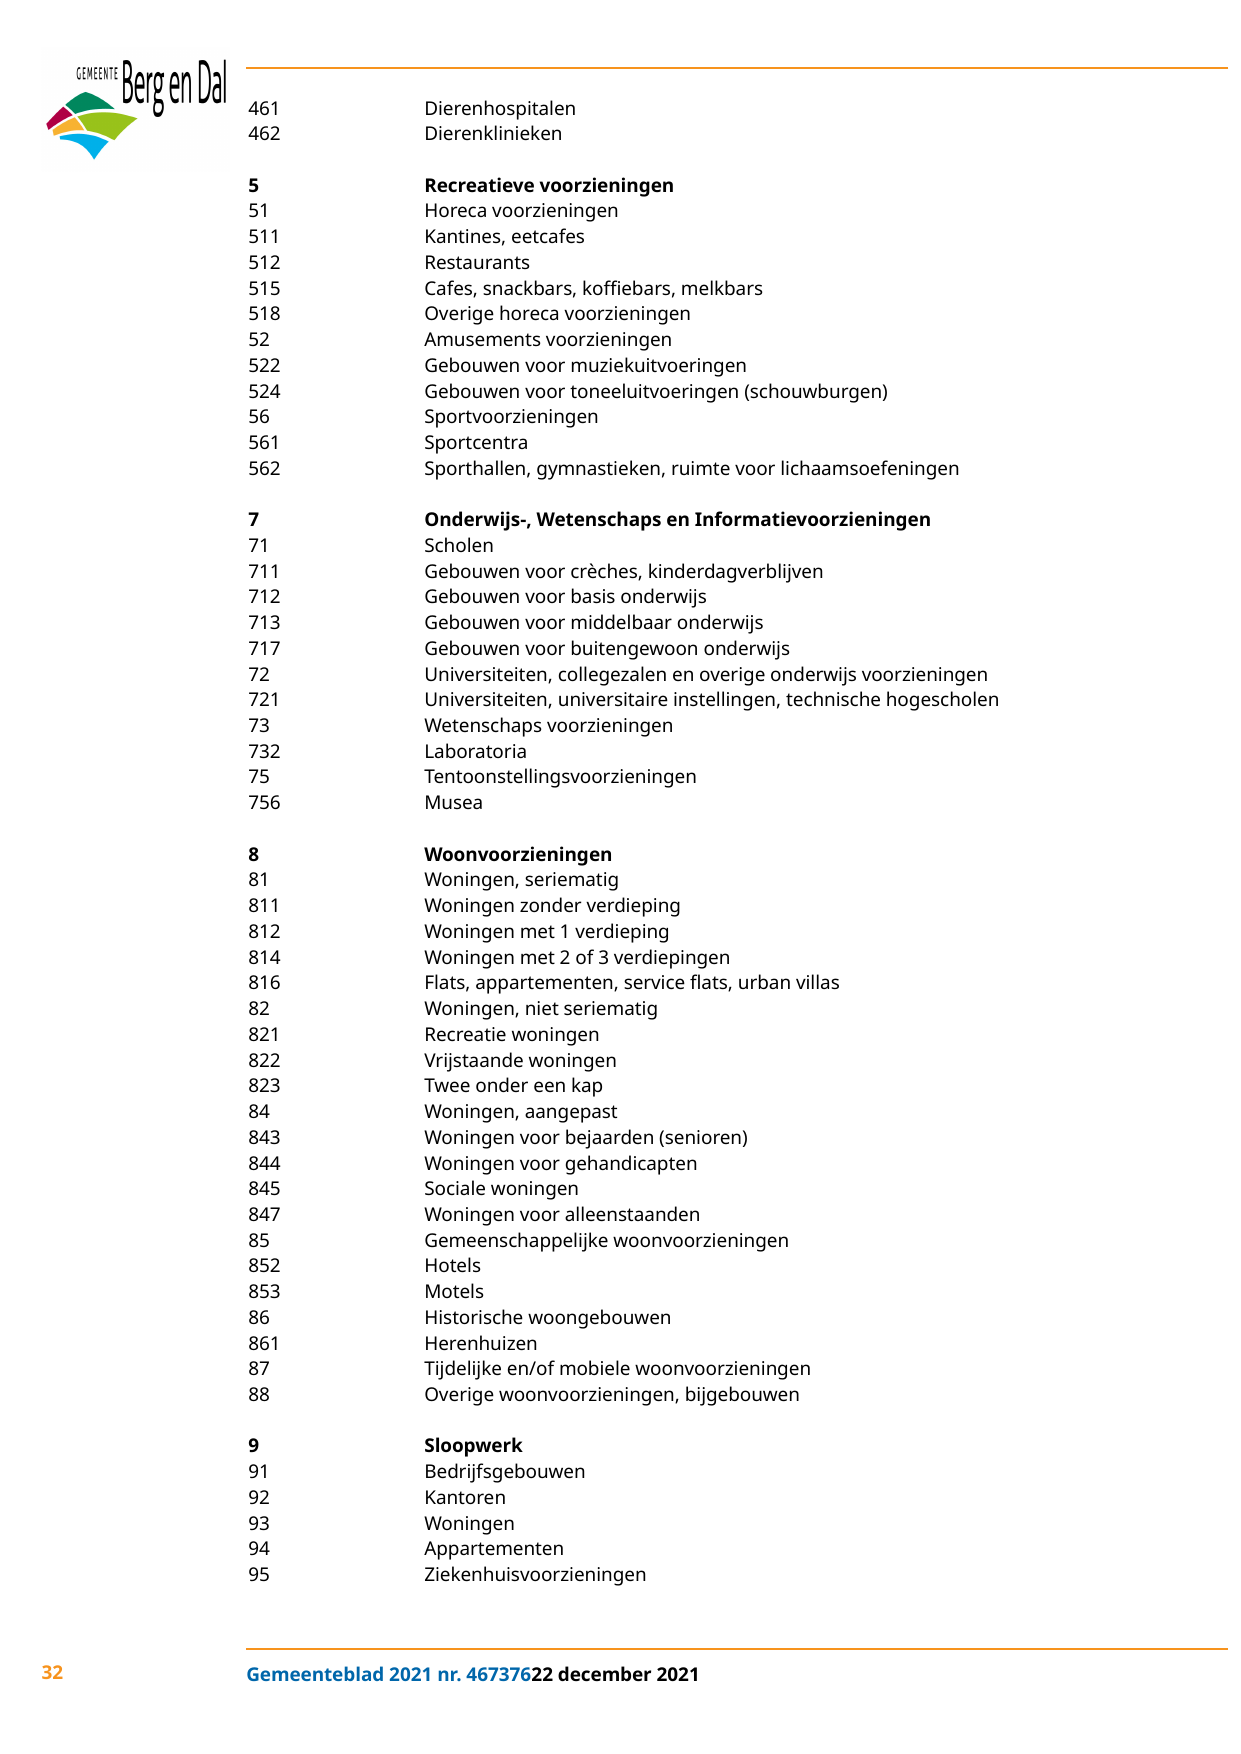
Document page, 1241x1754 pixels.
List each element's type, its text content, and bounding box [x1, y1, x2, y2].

table_cell 8 [248, 841, 424, 867]
table_cell Gebouwen voor buitengewoon onderwijs [424, 635, 1152, 661]
table_cell Woningen, aangepast [424, 1098, 1152, 1124]
table_cell Woningen voor alleenstaanden [424, 1201, 1152, 1227]
table_cell Wetenschaps voorzieningen [424, 712, 1152, 738]
table_cell Sportvoorzieningen [424, 404, 1152, 429]
table_cell Overige horeca voorzieningen [424, 301, 1152, 326]
table_cell Kantoren [424, 1484, 1152, 1510]
table_cell [248, 815, 424, 841]
table_cell Vrijstaande woningen [424, 1047, 1152, 1072]
table_cell 721 [248, 687, 424, 712]
table_cell Laboratoria [424, 738, 1152, 764]
table_cell Herenhuizen [424, 1330, 1152, 1356]
table_cell Historische woongebouwen [424, 1304, 1152, 1330]
table_cell 732 [248, 738, 424, 764]
table_cell Amusements voorzieningen [424, 326, 1152, 352]
table_cell 522 [248, 352, 424, 378]
table_cell [424, 146, 1152, 172]
table_cell 845 [248, 1175, 424, 1201]
table_cell 86 [248, 1304, 424, 1330]
table_cell 461 [248, 95, 424, 121]
table_cell Gebouwen voor basis onderwijs [424, 584, 1152, 609]
table_cell Appartementen [424, 1536, 1152, 1561]
table_cell Sloopwerk [424, 1433, 1152, 1458]
table_cell [248, 146, 424, 172]
table_cell 821 [248, 1021, 424, 1047]
table_cell 843 [248, 1124, 424, 1150]
table_cell 847 [248, 1201, 424, 1227]
table_cell 91 [248, 1459, 424, 1484]
table_cell 462 [248, 121, 424, 146]
table_cell Tentoonstellingsvoorzieningen [424, 764, 1152, 789]
table_cell 511 [248, 224, 424, 249]
table_cell Motels [424, 1278, 1152, 1304]
table_cell Onderwijs-, Wetenschaps en Informatievoorzieningen [424, 506, 1152, 532]
table_cell 75 [248, 764, 424, 789]
table_cell Woningen [424, 1510, 1152, 1536]
table_cell Woningen, niet seriematig [424, 995, 1152, 1021]
table_cell Dierenklinieken [424, 121, 1152, 146]
table_cell Woonvoorzieningen [424, 841, 1152, 867]
table_cell 512 [248, 249, 424, 275]
table_cell 52 [248, 326, 424, 352]
table_cell Sociale woningen [424, 1175, 1152, 1201]
table_cell 95 [248, 1561, 424, 1587]
table_cell 82 [248, 995, 424, 1021]
table_cell 94 [248, 1536, 424, 1561]
picture [41, 47, 231, 172]
table_cell 711 [248, 558, 424, 584]
table_cell 524 [248, 378, 424, 403]
table_cell 812 [248, 918, 424, 944]
table_cell 717 [248, 635, 424, 661]
table_cell 87 [248, 1356, 424, 1381]
table_cell Tijdelijke en/of mobiele woonvoorzieningen [424, 1356, 1152, 1381]
table_cell 861 [248, 1330, 424, 1356]
table_cell 712 [248, 584, 424, 609]
table_cell Woningen voor gehandicapten [424, 1150, 1152, 1175]
table_cell 56 [248, 404, 424, 429]
table_cell Hotels [424, 1253, 1152, 1278]
table_cell Woningen zonder verdieping [424, 893, 1152, 918]
table_cell Twee onder een kap [424, 1073, 1152, 1098]
table_cell Ziekenhuisvoorzieningen [424, 1561, 1152, 1587]
table_cell Recreatieve voorzieningen [424, 172, 1152, 198]
table_cell 561 [248, 429, 424, 455]
table_cell 93 [248, 1510, 424, 1536]
table_cell Overige woonvoorzieningen, bijgebouwen [424, 1381, 1152, 1407]
table_cell Woningen met 2 of 3 verdiepingen [424, 944, 1152, 969]
table_cell 9 [248, 1433, 424, 1458]
table_cell 73 [248, 712, 424, 738]
table_cell 84 [248, 1098, 424, 1124]
table_cell [424, 1407, 1152, 1433]
table_cell Sporthallen, gymnastieken, ruimte voor lichaamsoefeningen [424, 455, 1152, 481]
table_cell Scholen [424, 532, 1152, 558]
table_cell [248, 1407, 424, 1433]
table_cell [424, 481, 1152, 506]
table_cell 515 [248, 275, 424, 301]
table_cell 7 [248, 506, 424, 532]
table_cell Kantines, eetcafes [424, 224, 1152, 249]
table_cell 71 [248, 532, 424, 558]
table_cell [424, 815, 1152, 841]
table_cell 81 [248, 867, 424, 892]
table_cell 811 [248, 893, 424, 918]
table_cell 713 [248, 609, 424, 635]
table_cell Gebouwen voor crèches, kinderdagverblijven [424, 558, 1152, 584]
table_cell 844 [248, 1150, 424, 1175]
table_cell Musea [424, 790, 1152, 815]
table_cell Universiteiten, collegezalen en overige onderwijs voorzieningen [424, 661, 1152, 687]
table_cell 816 [248, 970, 424, 995]
table_cell Woningen voor bejaarden (senioren) [424, 1124, 1152, 1150]
table_cell Gebouwen voor middelbaar onderwijs [424, 609, 1152, 635]
table_cell Gebouwen voor muziekuitvoeringen [424, 352, 1152, 378]
table_cell 92 [248, 1484, 424, 1510]
table_cell Sportcentra [424, 429, 1152, 455]
table_cell Cafes, snackbars, koffiebars, melkbars [424, 275, 1152, 301]
table_cell 5 [248, 172, 424, 198]
table_cell Dierenhospitalen [424, 95, 1152, 121]
table_cell 852 [248, 1253, 424, 1278]
table_cell Horeca voorzieningen [424, 198, 1152, 223]
table_cell Restaurants [424, 249, 1152, 275]
table_cell 51 [248, 198, 424, 223]
table_cell 823 [248, 1073, 424, 1098]
table_cell [248, 481, 424, 506]
table_cell Universiteiten, universitaire instellingen, technische hogescholen [424, 687, 1152, 712]
table_cell 518 [248, 301, 424, 326]
table_cell 85 [248, 1227, 424, 1253]
table_cell Woningen, seriematig [424, 867, 1152, 892]
table_cell 756 [248, 790, 424, 815]
table_cell 88 [248, 1381, 424, 1407]
table_cell 822 [248, 1047, 424, 1072]
table_cell 72 [248, 661, 424, 687]
table_cell Gebouwen voor toneeluitvoeringen (schouwburgen) [424, 378, 1152, 403]
table_cell 562 [248, 455, 424, 481]
table_cell Flats, appartementen, service flats, urban villas [424, 970, 1152, 995]
table_cell Recreatie woningen [424, 1021, 1152, 1047]
table_cell Gemeenschappelijke woonvoorzieningen [424, 1227, 1152, 1253]
table_cell 814 [248, 944, 424, 969]
table_cell 853 [248, 1278, 424, 1304]
table_cell Bedrijfsgebouwen [424, 1459, 1152, 1484]
table_cell Woningen met 1 verdieping [424, 918, 1152, 944]
